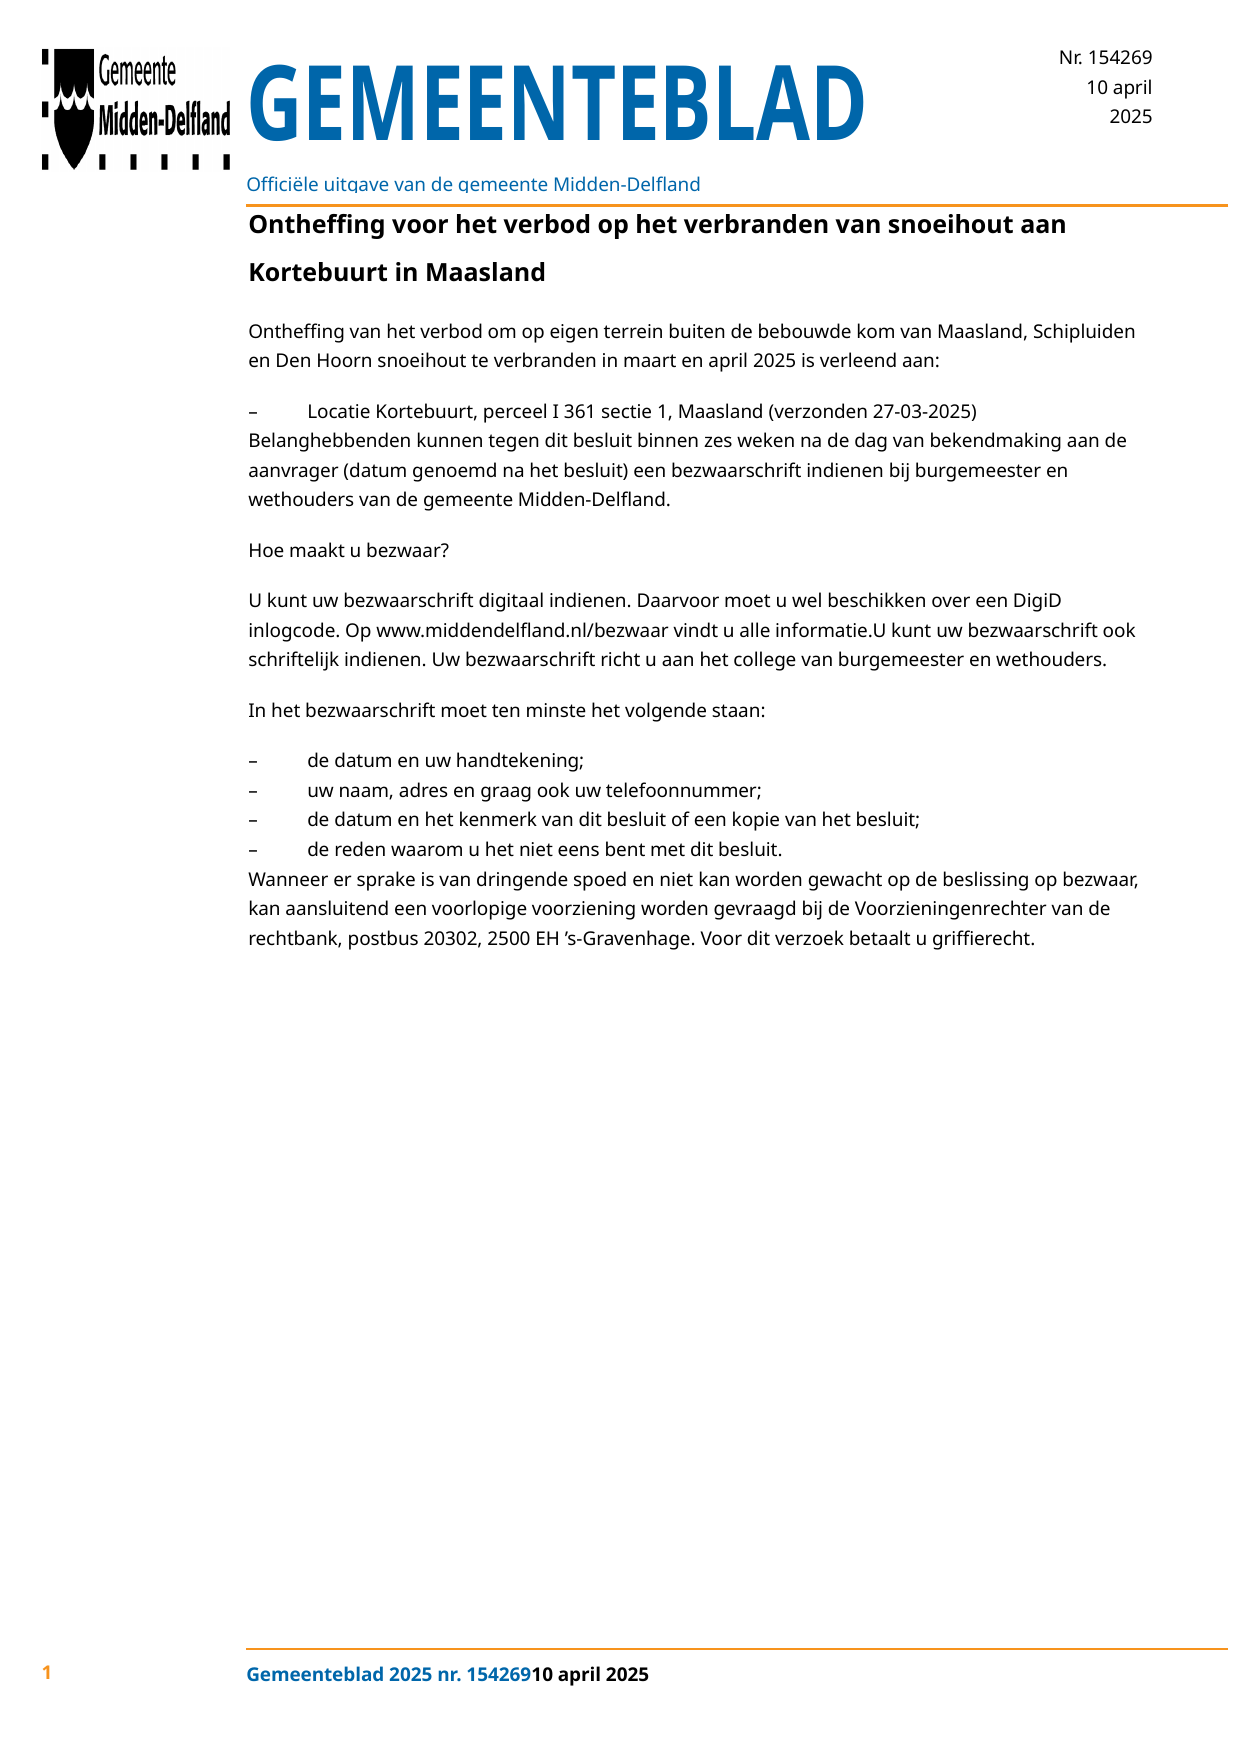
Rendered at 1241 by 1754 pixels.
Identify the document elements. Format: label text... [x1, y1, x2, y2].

list de datum en het kenmerk van dit besluit of een kopie van het besluit; [248, 807, 1152, 832]
picture [41, 47, 231, 172]
list de datum en uw handtekening; [248, 747, 1152, 773]
list uw naam, adres en graag ook uw telefoonnummer; [248, 777, 1152, 803]
list Locatie Kortebuurt, perceel I 361 sectie 1, Maasland (verzonden 27-03-2025) [248, 398, 1152, 424]
text Ontheffing van het verbod om op eigen terrein buiten de bebouwde kom van Maasland, Schipluiden en Den Hoorn snoeihout te verbranden in maart en april 2025 is verleend aan: [248, 318, 1152, 373]
text Belanghebbenden kunnen tegen dit besluit binnen zes weken na de dag van bekendmaking aan de aanvrager (datum genoemd na het besluit) een bezwaarschrift indienen bij burgemeester en wethouders van de gemeente Midden-Delfland. [248, 427, 1152, 512]
text Ontheffing voor het verbod op het verbranden van snoeihout aan Kortebuurt in Maasland [248, 207, 1152, 288]
text U kunt uw bezwaarschrift digitaal indienen. Daarvoor moet u wel beschikken over een DigiD inlogcode. Op www.middendelfland.nl/bezwaar vindt u alle informatie.U kunt uw bezwaarschrift ook schriftelijk indienen. Uw bezwaarschrift richt u aan het college van burgemeester en wethouders. [248, 587, 1152, 672]
text ​Wanneer er sprake is van dringende spoed en niet kan worden gewacht op de beslissing op bezwaar, kan aansluitend een voorlopige voorziening worden gevraagd bij de Voorzieningenrechter van de rechtbank, postbus 20302, 2500 EH ’s-Gravenhage. Voor dit verzoek betaalt u griffierecht. [248, 866, 1152, 951]
text In het bezwaarschrift moet ten minste het volgende staan: [248, 697, 1152, 723]
text Hoe maakt u bezwaar? [248, 537, 1152, 563]
list de reden waarom u het niet eens bent met dit besluit. [248, 836, 1152, 862]
